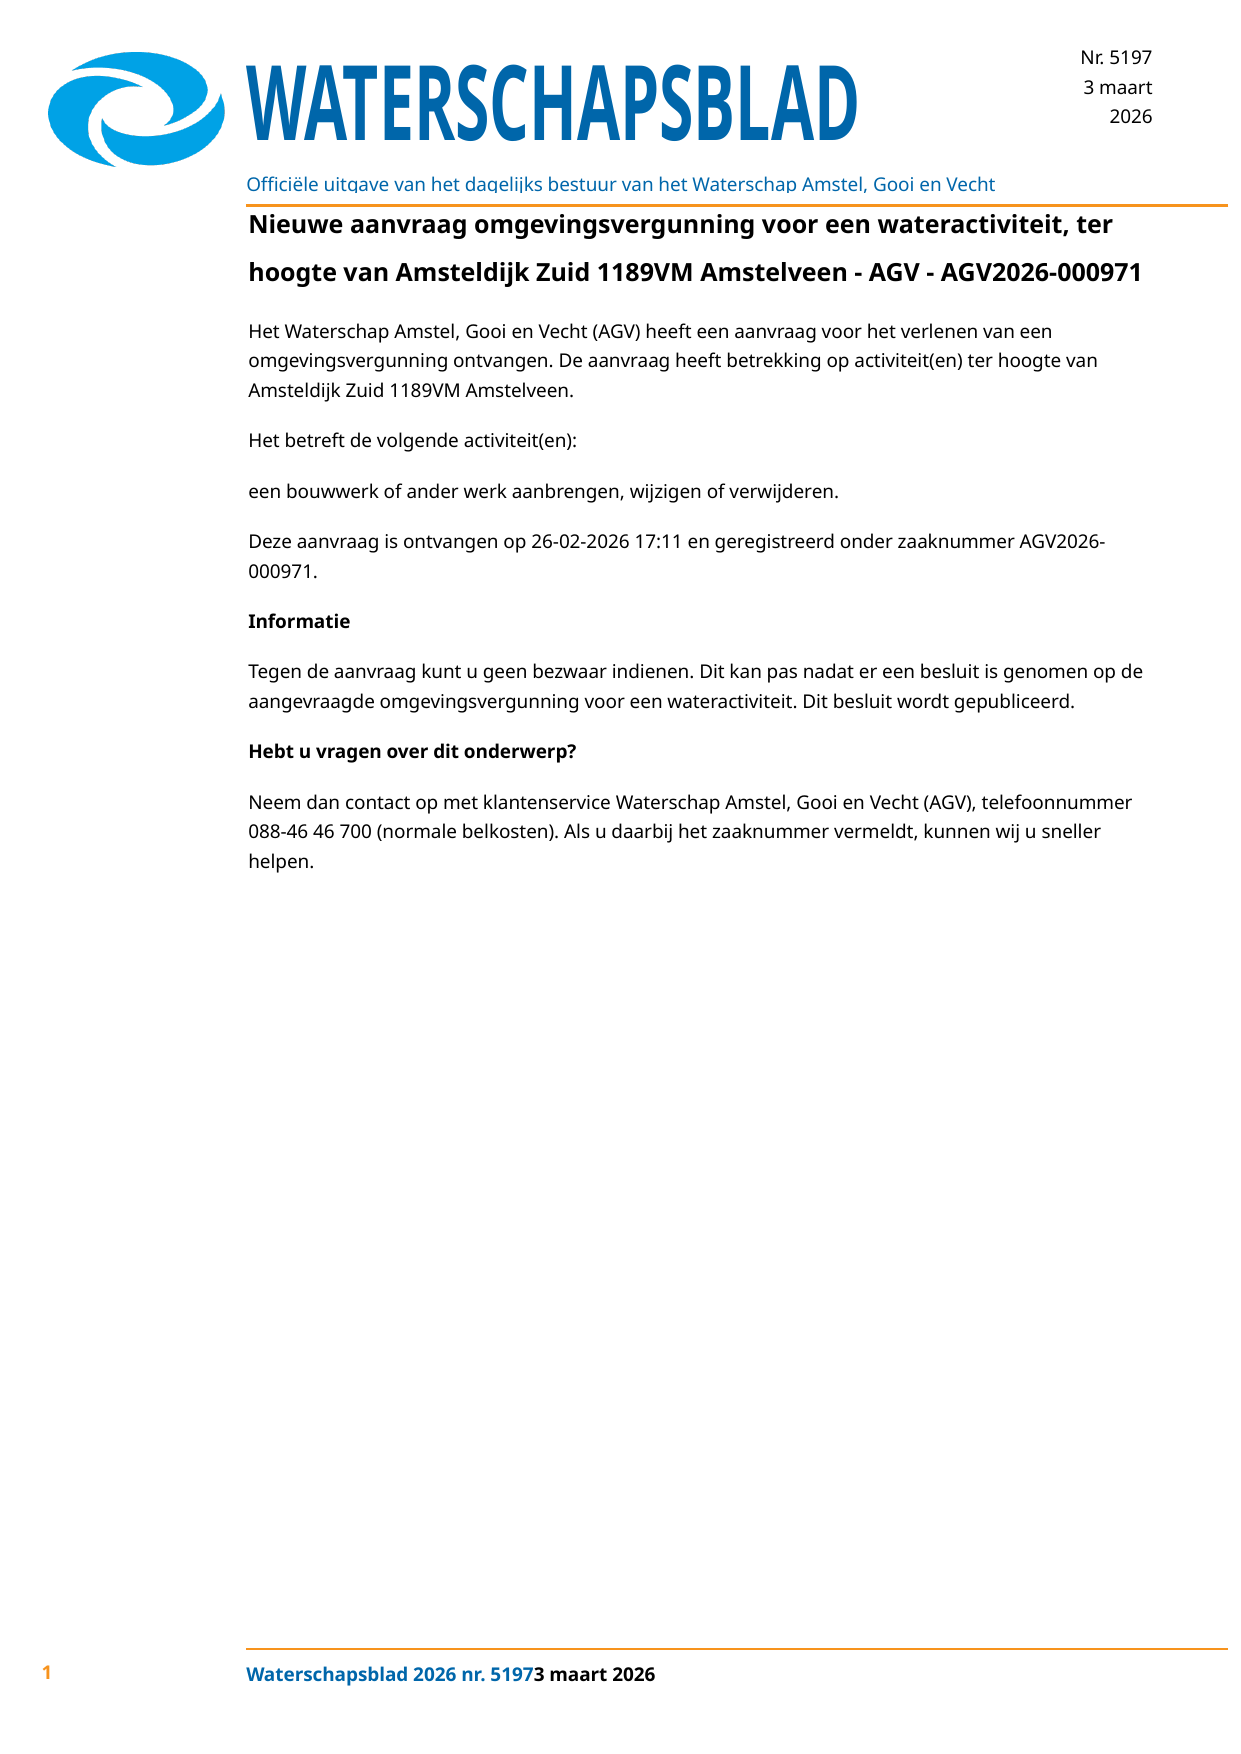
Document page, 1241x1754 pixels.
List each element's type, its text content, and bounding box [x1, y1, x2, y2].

text Informatie [248, 608, 1152, 634]
text Deze aanvraag is ontvangen op 26-02-2026 17:11 en geregistreerd onder zaaknummer AGV2026-000971. [248, 528, 1152, 584]
text Neem dan contact op met klantenservice Waterschap Amstel, Gooi en Vecht (AGV), telefoonnummer 088-46 46 700 (normale belkosten). Als u daarbij het zaaknummer vermeldt, kunnen wij u sneller helpen. [248, 789, 1152, 874]
text Het betreft de volgende activiteit(en): [248, 427, 1152, 453]
text Hebt u vragen over dit onderwerp? [248, 739, 1152, 764]
picture [41, 47, 231, 172]
text Het Waterschap Amstel, Gooi en Vecht (AGV) heeft een aanvraag voor het verlenen van een omgevingsvergunning ontvangen. De aanvraag heeft betrekking op activiteit(en) ter hoogte van Amsteldijk Zuid 1189VM Amstelveen. [248, 318, 1152, 403]
text Tegen de aanvraag kunt u geen bezwaar indienen. Dit kan pas nadat er een besluit is genomen op de aangevraagde omgevingsvergunning voor een wateractiviteit. Dit besluit wordt gepubliceerd. [248, 659, 1152, 714]
text een bouwwerk of ander werk aanbrengen, wijzigen of verwijderen. [248, 478, 1152, 504]
text Nieuwe aanvraag omgevingsvergunning voor een wateractiviteit, ter hoogte van Amsteldijk Zuid 1189VM Amstelveen - AGV - AGV2026-000971 [248, 207, 1152, 288]
